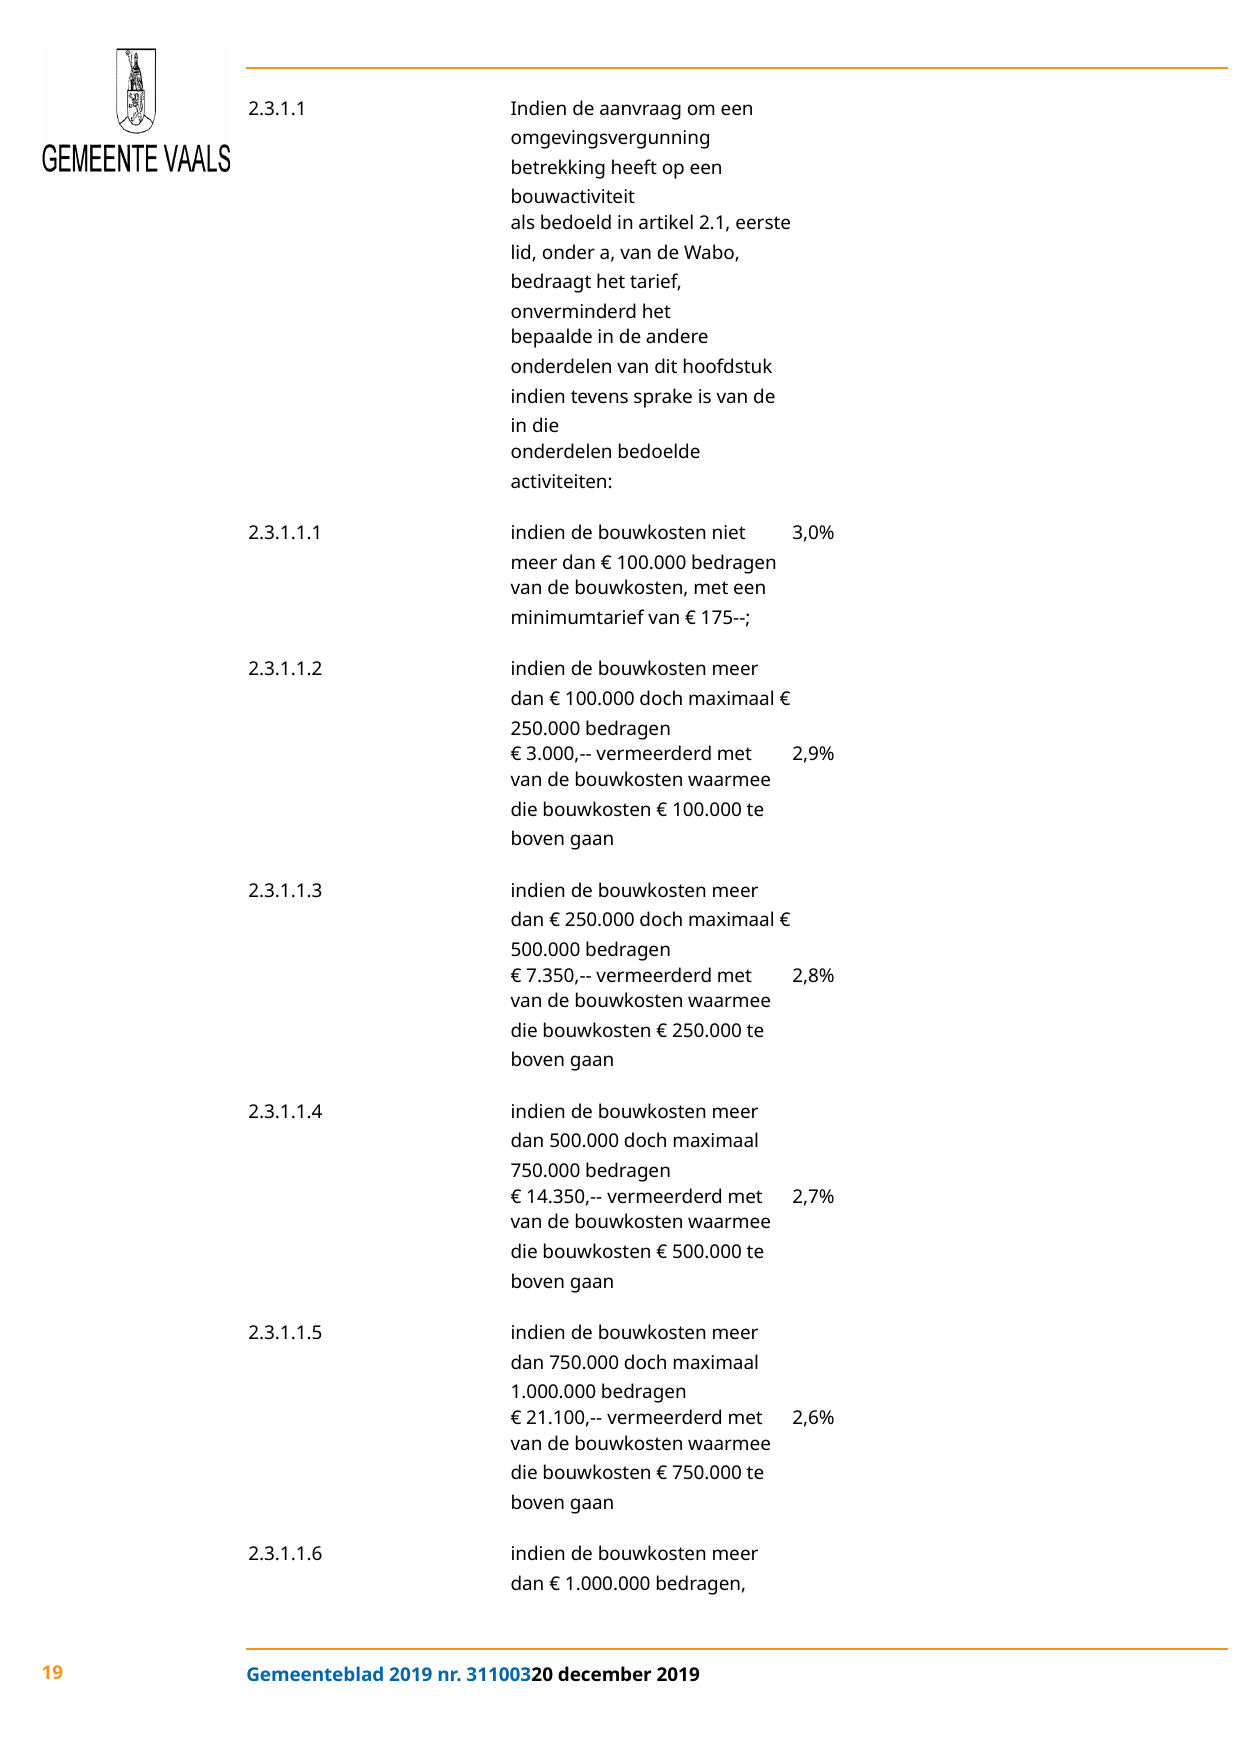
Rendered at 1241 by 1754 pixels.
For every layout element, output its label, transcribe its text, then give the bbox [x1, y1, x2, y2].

table_cell van de bouwkosten, met een minimumtarief van € 175--; [510, 575, 792, 630]
table_cell [510, 630, 792, 656]
table_cell 2.3.1.1.6 [248, 1541, 510, 1596]
table_cell [792, 630, 1152, 656]
table_cell 2,6% [792, 1404, 1152, 1430]
table_cell [792, 1541, 1152, 1596]
table_cell [248, 438, 510, 493]
table_cell [792, 877, 1152, 962]
table_cell € 3.000,-- vermeerderd met [510, 741, 792, 766]
picture [41, 47, 231, 172]
table_cell [248, 324, 510, 438]
table_cell indien de bouwkosten meer dan € 1.000.000 bedragen, [510, 1541, 792, 1596]
table_cell indien de bouwkosten meer dan 750.000 doch maximaal 1.000.000 bedragen [510, 1319, 792, 1404]
table_cell [248, 988, 510, 1072]
table_cell [248, 1073, 510, 1098]
table_cell [248, 1515, 510, 1541]
table_cell van de bouwkosten waarmee die bouwkosten € 750.000 te boven gaan [510, 1430, 792, 1515]
table_cell indien de bouwkosten meer dan € 250.000 doch maximaal € 500.000 bedragen [510, 877, 792, 962]
table_cell € 14.350,-- vermeerderd met [510, 1183, 792, 1209]
table_cell van de bouwkosten waarmee die bouwkosten € 250.000 te boven gaan [510, 988, 792, 1072]
table_cell [792, 1294, 1152, 1319]
table_cell [248, 630, 510, 656]
table_cell [510, 1515, 792, 1541]
table_cell [792, 1319, 1152, 1404]
table_cell [792, 209, 1152, 324]
table_cell bepaalde in de andere onderdelen van dit hoofdstuk indien tevens sprake is van de in die [510, 324, 792, 438]
table_cell [248, 1209, 510, 1294]
table_cell [510, 494, 792, 519]
table_cell 2,7% [792, 1183, 1152, 1209]
table_cell [792, 324, 1152, 438]
table_cell [510, 1294, 792, 1319]
table_cell [510, 851, 792, 877]
table_cell 2.3.1.1 [248, 95, 510, 209]
table_cell [510, 1073, 792, 1098]
table_cell [792, 494, 1152, 519]
table_cell [248, 575, 510, 630]
table_cell [792, 1209, 1152, 1294]
table_cell [248, 766, 510, 851]
table_cell 2.3.1.1.4 [248, 1098, 510, 1183]
table_cell als bedoeld in artikel 2.1, eerste lid, onder a, van de Wabo, bedraagt het tarief, onverminderd het [510, 209, 792, 324]
table_cell 2.3.1.1.3 [248, 877, 510, 962]
table_cell € 7.350,-- vermeerderd met [510, 962, 792, 987]
table_cell [792, 1098, 1152, 1183]
table_cell 2,9% [792, 741, 1152, 766]
table_cell 3,0% [792, 519, 1152, 574]
table_cell onderdelen bedoelde activiteiten: [510, 438, 792, 493]
table_cell [792, 766, 1152, 851]
table_cell [248, 851, 510, 877]
table_cell [248, 962, 510, 987]
table_cell [792, 438, 1152, 493]
table_cell [248, 1404, 510, 1430]
table_cell [248, 741, 510, 766]
table_cell [248, 209, 510, 324]
table_cell indien de bouwkosten meer dan € 100.000 doch maximaal € 250.000 bedragen [510, 656, 792, 741]
table_cell € 21.100,-- vermeerderd met [510, 1404, 792, 1430]
table_cell 2,8% [792, 962, 1152, 987]
table_cell [792, 575, 1152, 630]
table_cell [792, 1430, 1152, 1515]
table_cell van de bouwkosten waarmee die bouwkosten € 100.000 te boven gaan [510, 766, 792, 851]
table_cell [792, 656, 1152, 741]
table_cell [792, 988, 1152, 1072]
table_cell indien de bouwkosten meer dan 500.000 doch maximaal 750.000 bedragen [510, 1098, 792, 1183]
table_cell [248, 1430, 510, 1515]
table_cell 2.3.1.1.5 [248, 1319, 510, 1404]
table_cell [792, 95, 1152, 209]
table_cell indien de bouwkosten niet meer dan € 100.000 bedragen [510, 519, 792, 574]
table_cell 2.3.1.1.1 [248, 519, 510, 574]
table_cell van de bouwkosten waarmee die bouwkosten € 500.000 te boven gaan [510, 1209, 792, 1294]
table_cell [248, 1183, 510, 1209]
table_cell [792, 1073, 1152, 1098]
table_cell Indien de aanvraag om een omgevingsvergunning betrekking heeft op een bouwactiviteit [510, 95, 792, 209]
table_cell [248, 494, 510, 519]
table_cell 2.3.1.1.2 [248, 656, 510, 741]
table_cell [792, 851, 1152, 877]
table_cell [792, 1515, 1152, 1541]
table_cell [248, 1294, 510, 1319]
